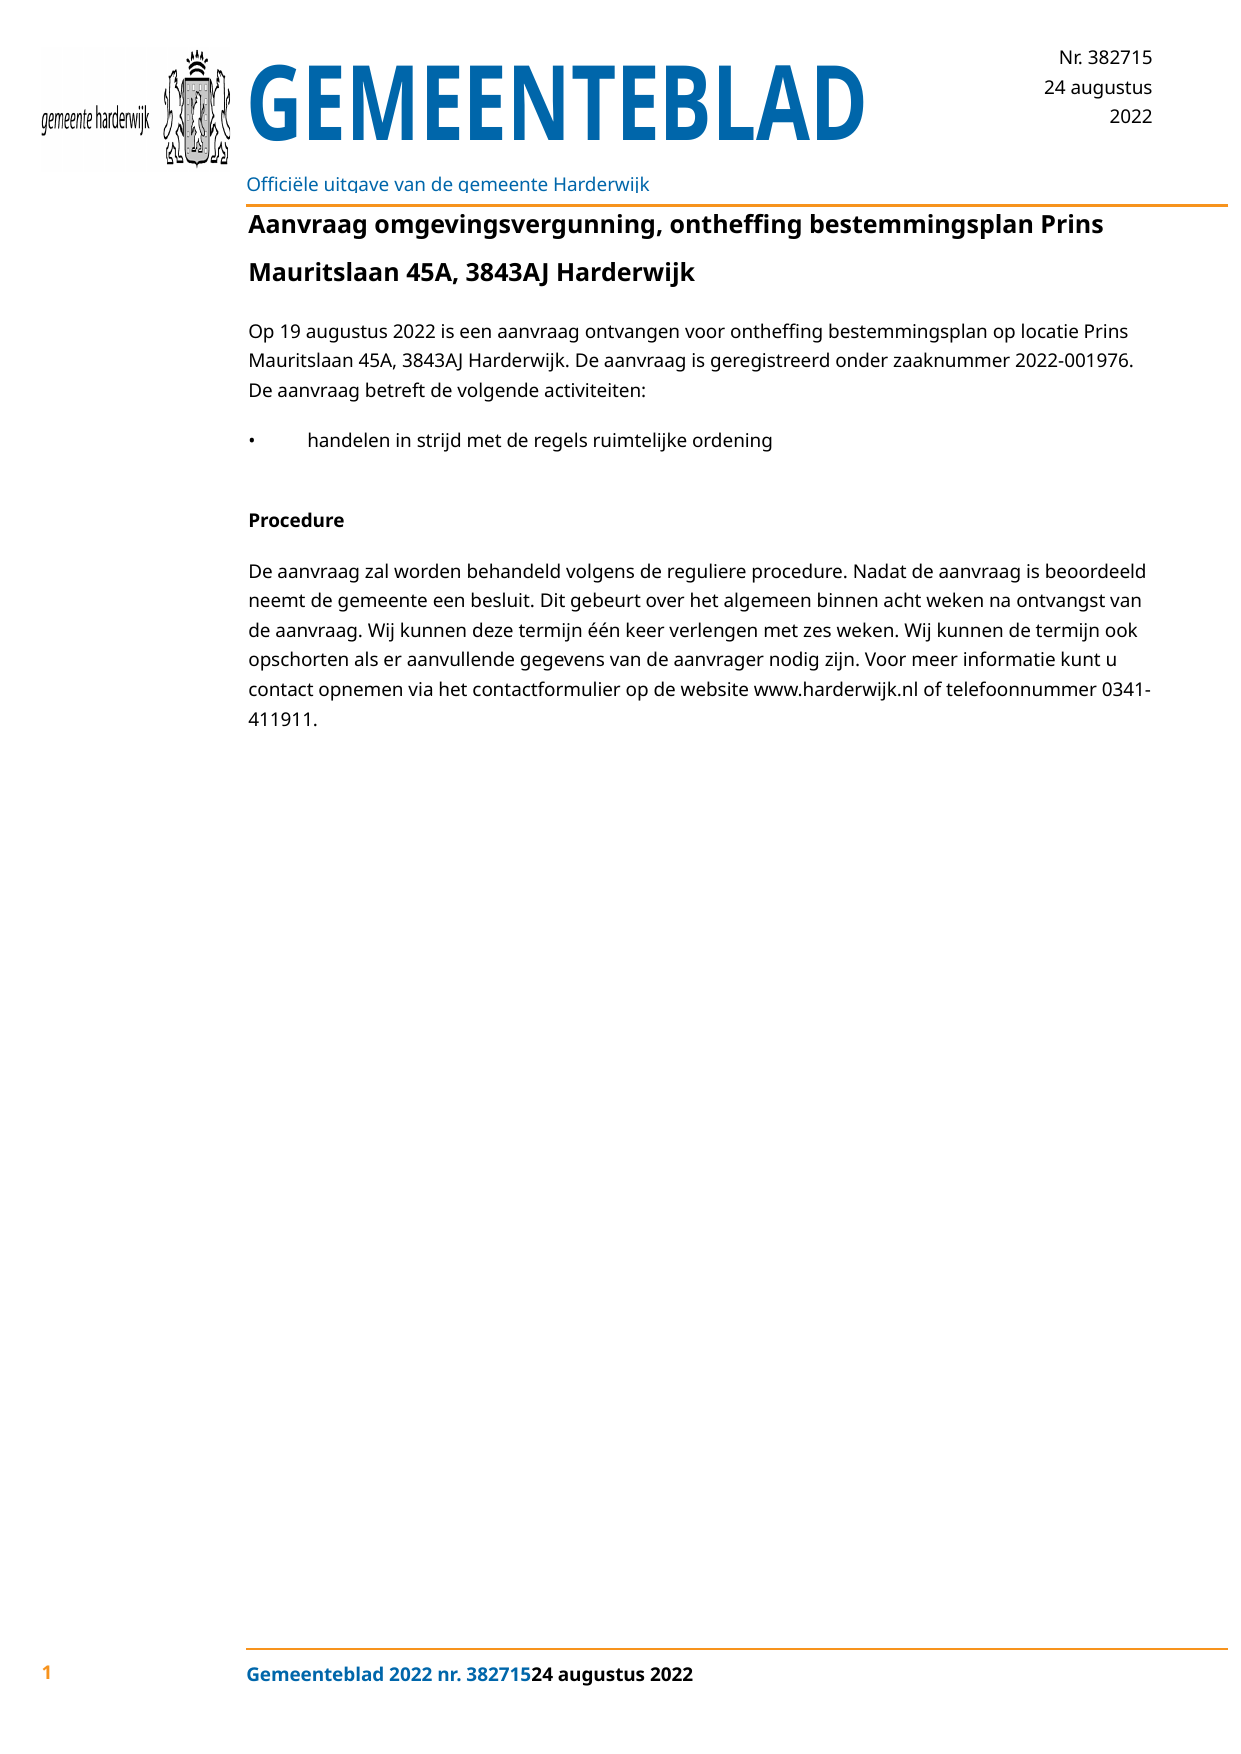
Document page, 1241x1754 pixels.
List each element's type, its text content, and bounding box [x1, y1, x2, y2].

text De aanvraag zal worden behandeld volgens de reguliere procedure. Nadat de aanvraag is beoordeeld neemt de gemeente een besluit. Dit gebeurt over het algemeen binnen acht weken na ontvangst van de aanvraag. Wij kunnen deze termijn één keer verlengen met zes weken. Wij kunnen de termijn ook opschorten als er aanvullende gegevens van de aanvrager nodig zijn. Voor meer informatie kunt u contact opnemen via het contactformulier op de website www.harderwijk.nl of telefoonnummer 0341-411911. [248, 558, 1152, 732]
text Procedure [248, 507, 1152, 533]
picture [41, 47, 231, 172]
text Aanvraag omgevingsvergunning, ontheffing bestemmingsplan Prins Mauritslaan 45A, 3843AJ Harderwijk [248, 207, 1152, 288]
text Op 19 augustus 2022 is een aanvraag ontvangen voor ontheffing bestemmingsplan op locatie Prins Mauritslaan 45A, 3843AJ Harderwijk. De aanvraag is geregistreerd onder zaaknummer 2022-001976. De aanvraag betreft de volgende activiteiten: [248, 318, 1152, 403]
list handelen in strijd met de regels ruimtelijke ordening [248, 427, 1152, 453]
